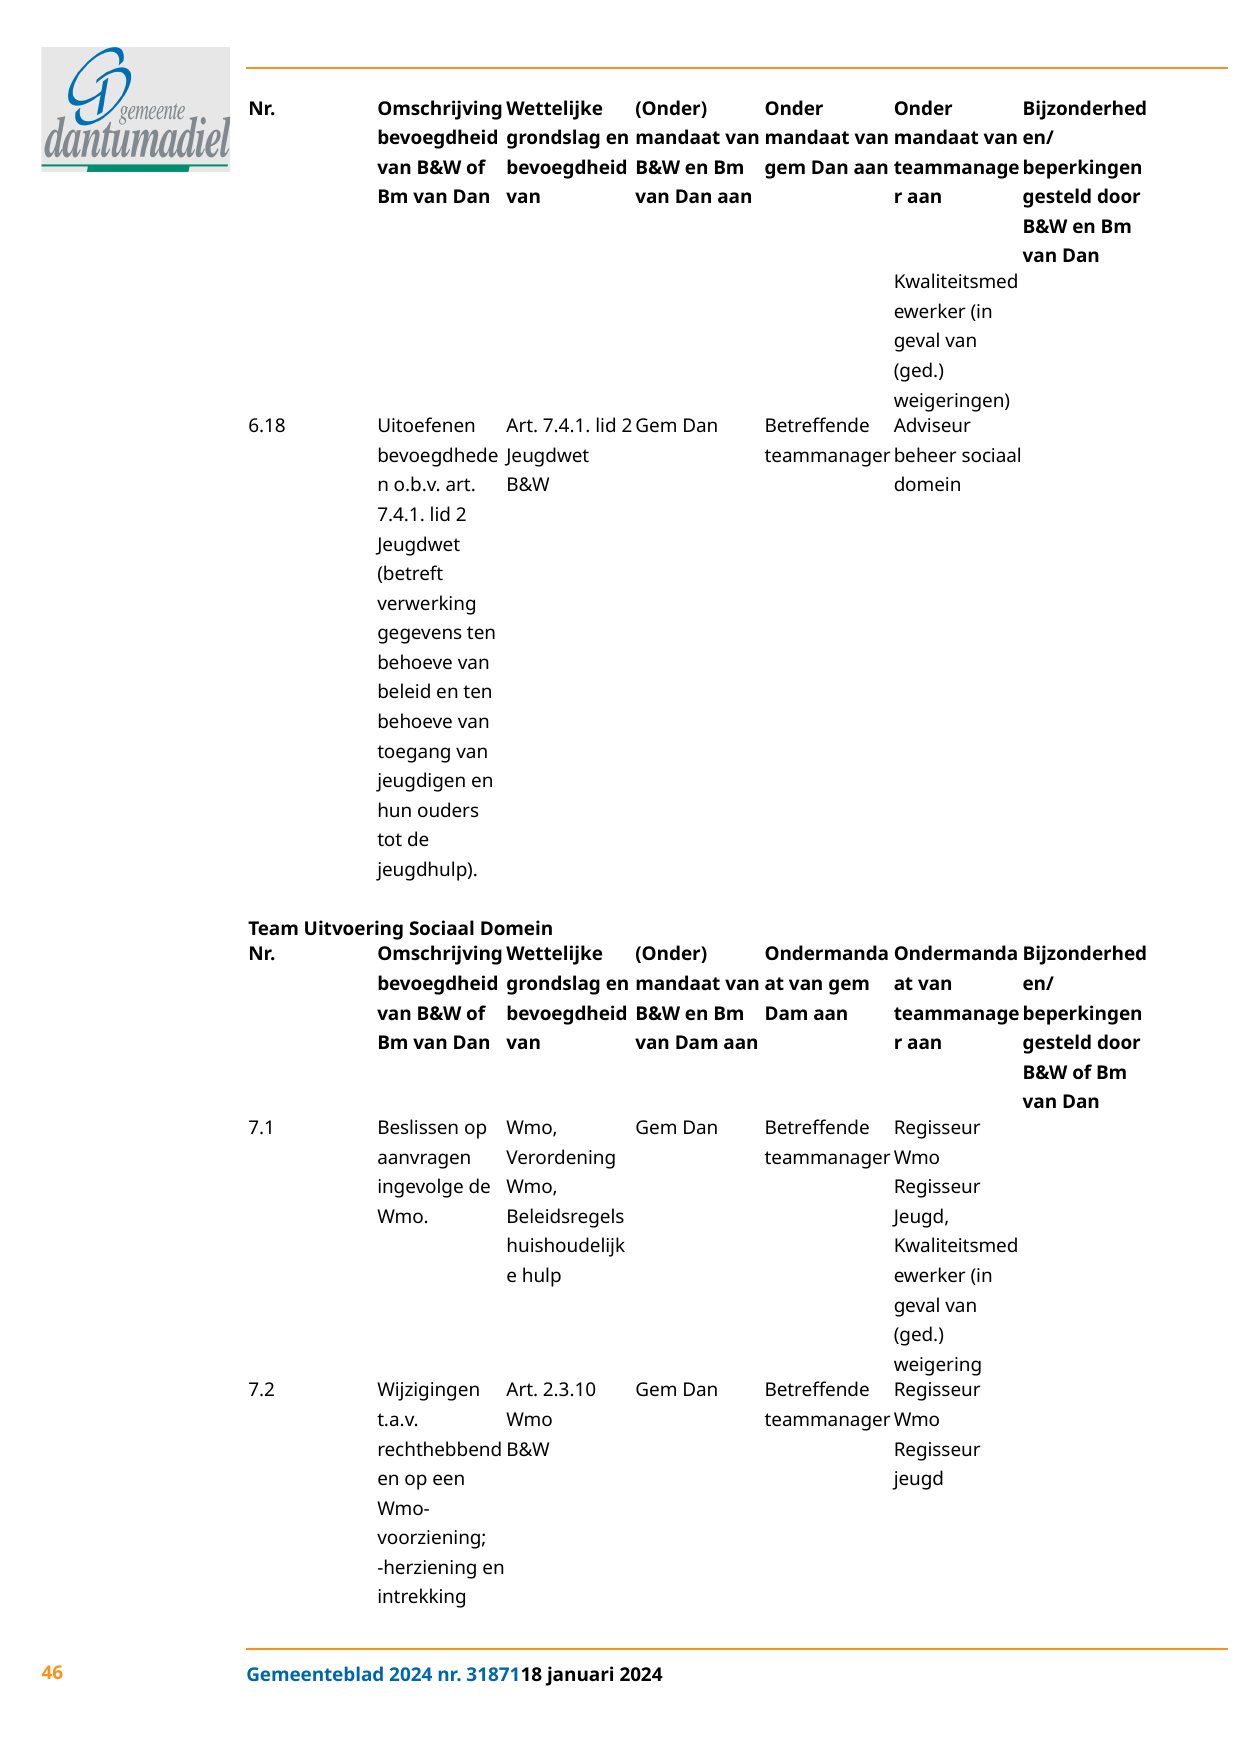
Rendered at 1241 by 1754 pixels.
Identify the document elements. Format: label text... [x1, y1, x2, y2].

table_header (Onder) mandaat van B&W en Bm van Dan aan [635, 95, 764, 268]
table_cell Ondermandaat van gem Dam aan [764, 941, 893, 1114]
table_header Team Uitvoering Sociaal Domein [248, 915, 1152, 941]
table_cell Wmo, Verordening Wmo, Beleidsregels huishoudelijke hulp [506, 1114, 635, 1377]
table_cell Gem Dan [635, 1114, 764, 1377]
table_cell Gem Dan [635, 1377, 764, 1609]
table_cell Betreffende teammanager [764, 1114, 893, 1377]
picture [41, 47, 231, 172]
table_cell 7.1 [248, 1114, 377, 1377]
table_header Omschrijving bevoegdheid van B&W of Bm van Dan [377, 95, 506, 268]
table_cell Regisseur Wmo Regisseur Jeugd, Kwaliteitsmedewerker (in geval van (ged.) weigering [894, 1114, 1022, 1377]
table_cell Betreffende teammanager [764, 413, 893, 882]
table_header Bijzonderheden/beperkingen gesteld door B&W en Bm van Dan [1023, 95, 1152, 268]
table_cell Adviseur beheer sociaal domein [894, 413, 1022, 882]
table_cell Gem Dan [635, 413, 764, 882]
table_header Wettelijke grondslag en bevoegdheid van [506, 95, 635, 268]
table_header Onder mandaat van gem Dan aan [764, 95, 893, 268]
table_cell Nr. [248, 941, 377, 1114]
table_cell [1023, 1114, 1152, 1377]
table_cell Kwaliteitsmedewerker (in geval van (ged.) weigeringen) [894, 269, 1022, 412]
table_cell 6.18 [248, 413, 377, 882]
table_cell [248, 269, 377, 412]
table_cell [764, 269, 893, 412]
table_cell [377, 269, 506, 412]
table_cell Wijzigingen t.a.v. rechthebbenden op een Wmo-voorziening; -herziening en intrekking [377, 1377, 506, 1609]
table_cell Art. 7.4.1. lid 2 Jeugdwet B&W [506, 413, 635, 882]
table_cell Beslissen op aanvragen ingevolge de Wmo. [377, 1114, 506, 1377]
table_cell Bijzonderheden/beperkingen gesteld door B&W of Bm van Dan [1023, 941, 1152, 1114]
table_header Onder mandaat van teammanager aan [894, 95, 1022, 268]
table_cell Omschrijving bevoegdheid van B&W of Bm van Dan [377, 941, 506, 1114]
table_cell [635, 269, 764, 412]
table_cell [506, 269, 635, 412]
table_cell (Onder) mandaat van B&W en Bm van Dam aan [635, 941, 764, 1114]
table_cell 7.2 [248, 1377, 377, 1609]
table_cell [1023, 1377, 1152, 1609]
table_cell Art. 2.3.10 Wmo B&W [506, 1377, 635, 1609]
table_header Nr. [248, 95, 377, 268]
table_cell [1023, 269, 1152, 412]
table_cell [1023, 413, 1152, 882]
table_cell Ondermandaat van teammanager aan [894, 941, 1022, 1114]
table_cell Regisseur Wmo Regisseur jeugd [894, 1377, 1022, 1609]
table_cell Uitoefenen bevoegdheden o.b.v. art. 7.4.1. lid 2 Jeugdwet (betreft verwerking gegevens ten behoeve van beleid en ten behoeve van toegang van jeugdigen en hun ouders tot de jeugdhulp). [377, 413, 506, 882]
table_cell Wettelijke grondslag en bevoegdheid van [506, 941, 635, 1114]
table_cell Betreffende teammanager [764, 1377, 893, 1609]
